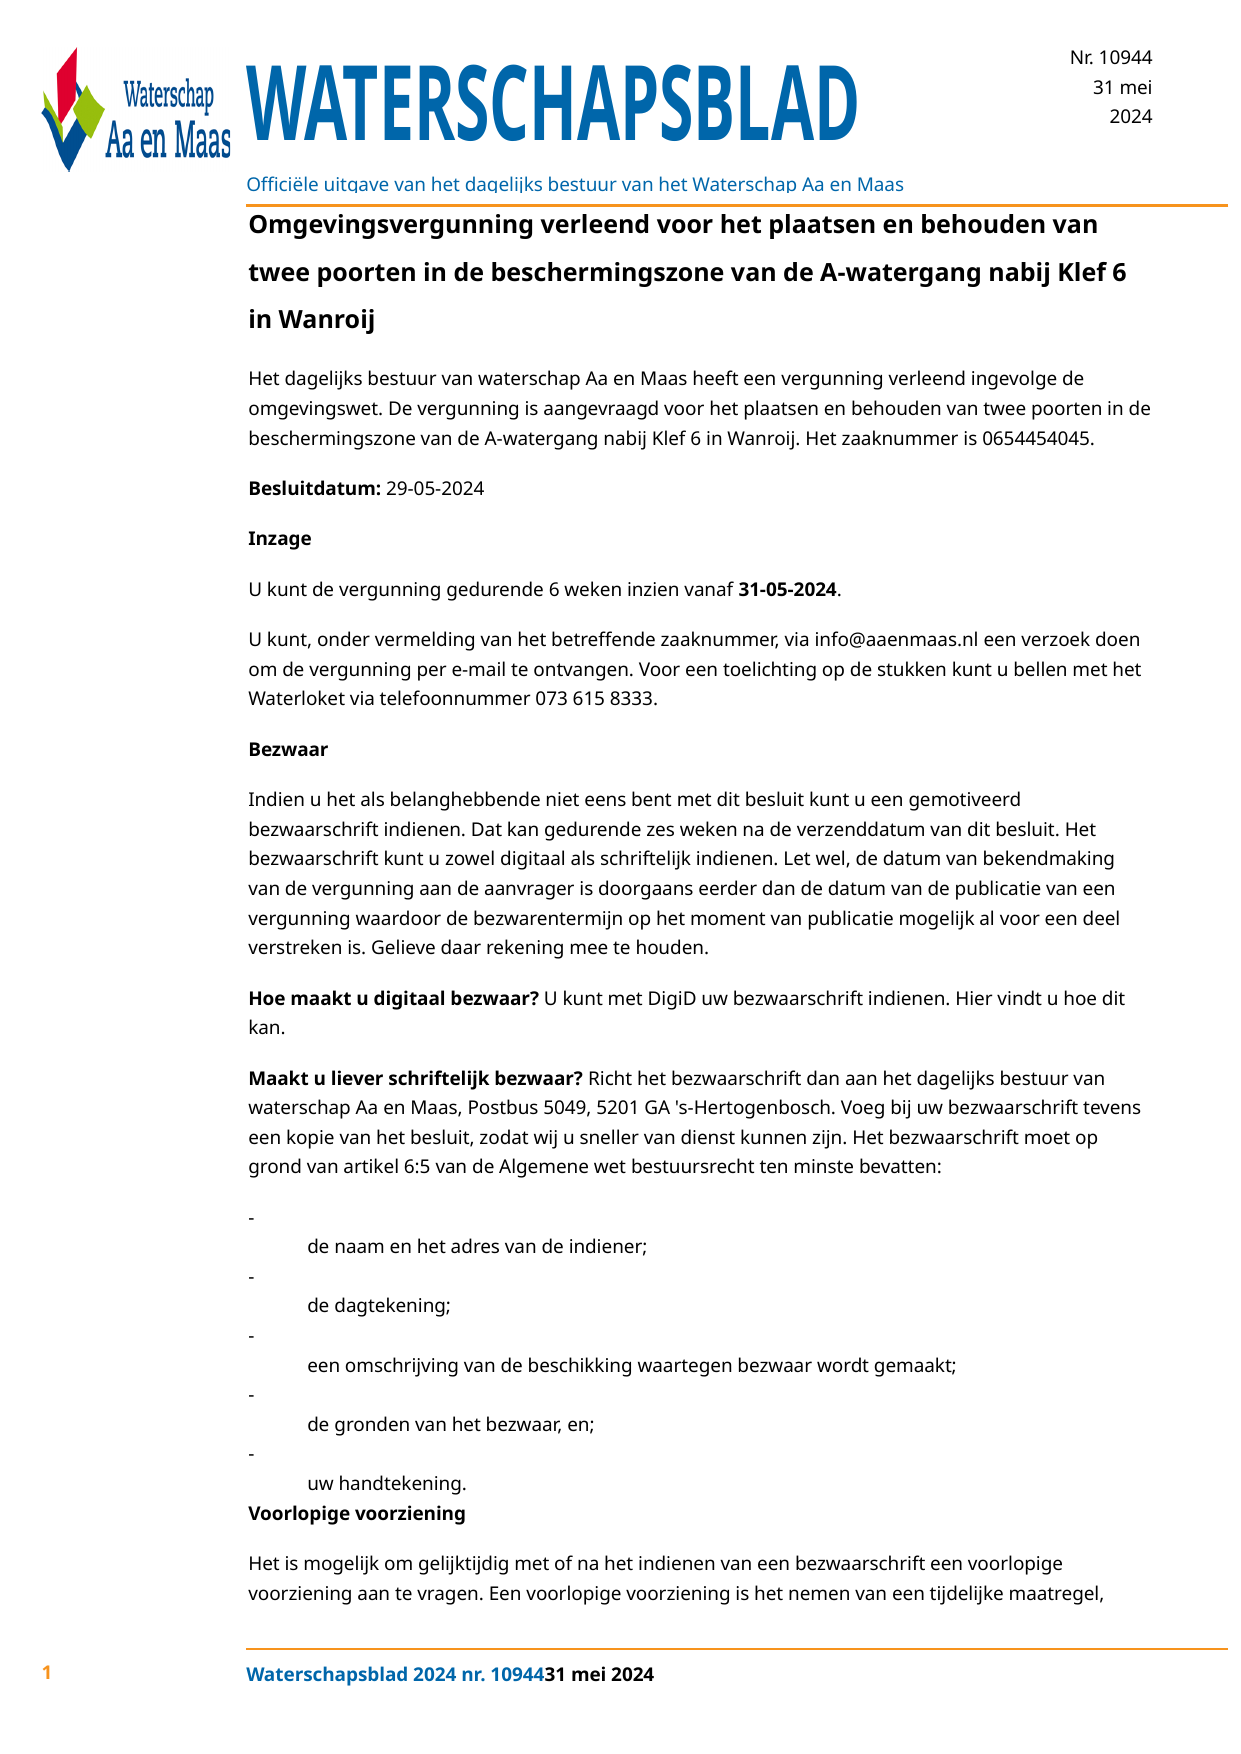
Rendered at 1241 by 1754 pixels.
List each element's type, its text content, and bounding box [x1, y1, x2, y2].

list uw handtekening. [248, 1470, 1152, 1496]
text Besluitdatum: 29-05-2024 [248, 475, 1152, 501]
text Bezwaar [248, 736, 1152, 762]
text Hoe maakt u digitaal bezwaar? U kunt met DigiD uw bezwaarschrift indienen. Hier vindt u hoe dit kan. [248, 985, 1152, 1040]
text Indien u het als belanghebbende niet eens bent met dit besluit kunt u een gemotiveerd bezwaarschrift indienen. Dat kan gedurende zes weken na de verzenddatum van dit besluit. Het bezwaarschrift kunt u zowel digitaal als schriftelijk indienen. Let wel, de datum van bekendmaking van de vergunning aan de aanvrager is doorgaans eerder dan de datum van de publicatie van een vergunning waardoor de bezwarentermijn op het moment van publicatie mogelijk al voor een deel verstreken is. Gelieve daar rekening mee te houden. [248, 786, 1152, 960]
list een omschrijving van de beschikking waartegen bezwaar wordt gemaakt; [248, 1352, 1152, 1377]
picture [41, 47, 231, 172]
text U kunt, onder vermelding van het betreffende zaaknummer, via info@aaenmaas.nl een verzoek doen om de vergunning per e-mail te ontvangen. Voor een toelichting op de stukken kunt u bellen met het Waterloket via telefoonnummer 073 615 8333. [248, 626, 1152, 711]
list de gronden van het bezwaar, en; [248, 1411, 1152, 1437]
text U kunt de vergunning gedurende 6 weken inzien vanaf 31-05-2024. [248, 576, 1152, 602]
text Maakt u liever schriftelijk bezwaar? Richt het bezwaarschrift dan aan het dagelijks bestuur van waterschap Aa en Maas, Postbus 5049, 5201 GA 's-Hertogenbosch. Voeg bij uw bezwaarschrift tevens een kopie van het besluit, zodat wij u sneller van dienst kunnen zijn. Het bezwaarschrift moet op grond van artikel 6:5 van de Algemene wet bestuursrecht ten minste bevatten: [248, 1065, 1152, 1179]
text Omgevingsvergunning verleend voor het plaatsen en behouden van twee poorten in de beschermingszone van de A-watergang nabij Klef 6 in Wanroij [248, 207, 1152, 336]
text Inzage [248, 526, 1152, 551]
text Voorlopige voorziening [248, 1500, 1152, 1525]
list de naam en het adres van de indiener; [248, 1233, 1152, 1259]
list de dagtekening; [248, 1293, 1152, 1318]
text Het dagelijks bestuur van waterschap Aa en Maas heeft een vergunning verleend ingevolge de omgevingswet. De vergunning is aangevraagd voor het plaatsen en behouden van twee poorten in de beschermingszone van de A-watergang nabij Klef 6 in Wanroij. Het zaaknummer is 0654454045. [248, 366, 1152, 450]
text Het is mogelijk om gelijktijdig met of na het indienen van een bezwaarschrift een voorlopige voorziening aan te vragen. Een voorlopige voorziening is het nemen van een tijdelijke maatregel, [248, 1550, 1152, 1605]
